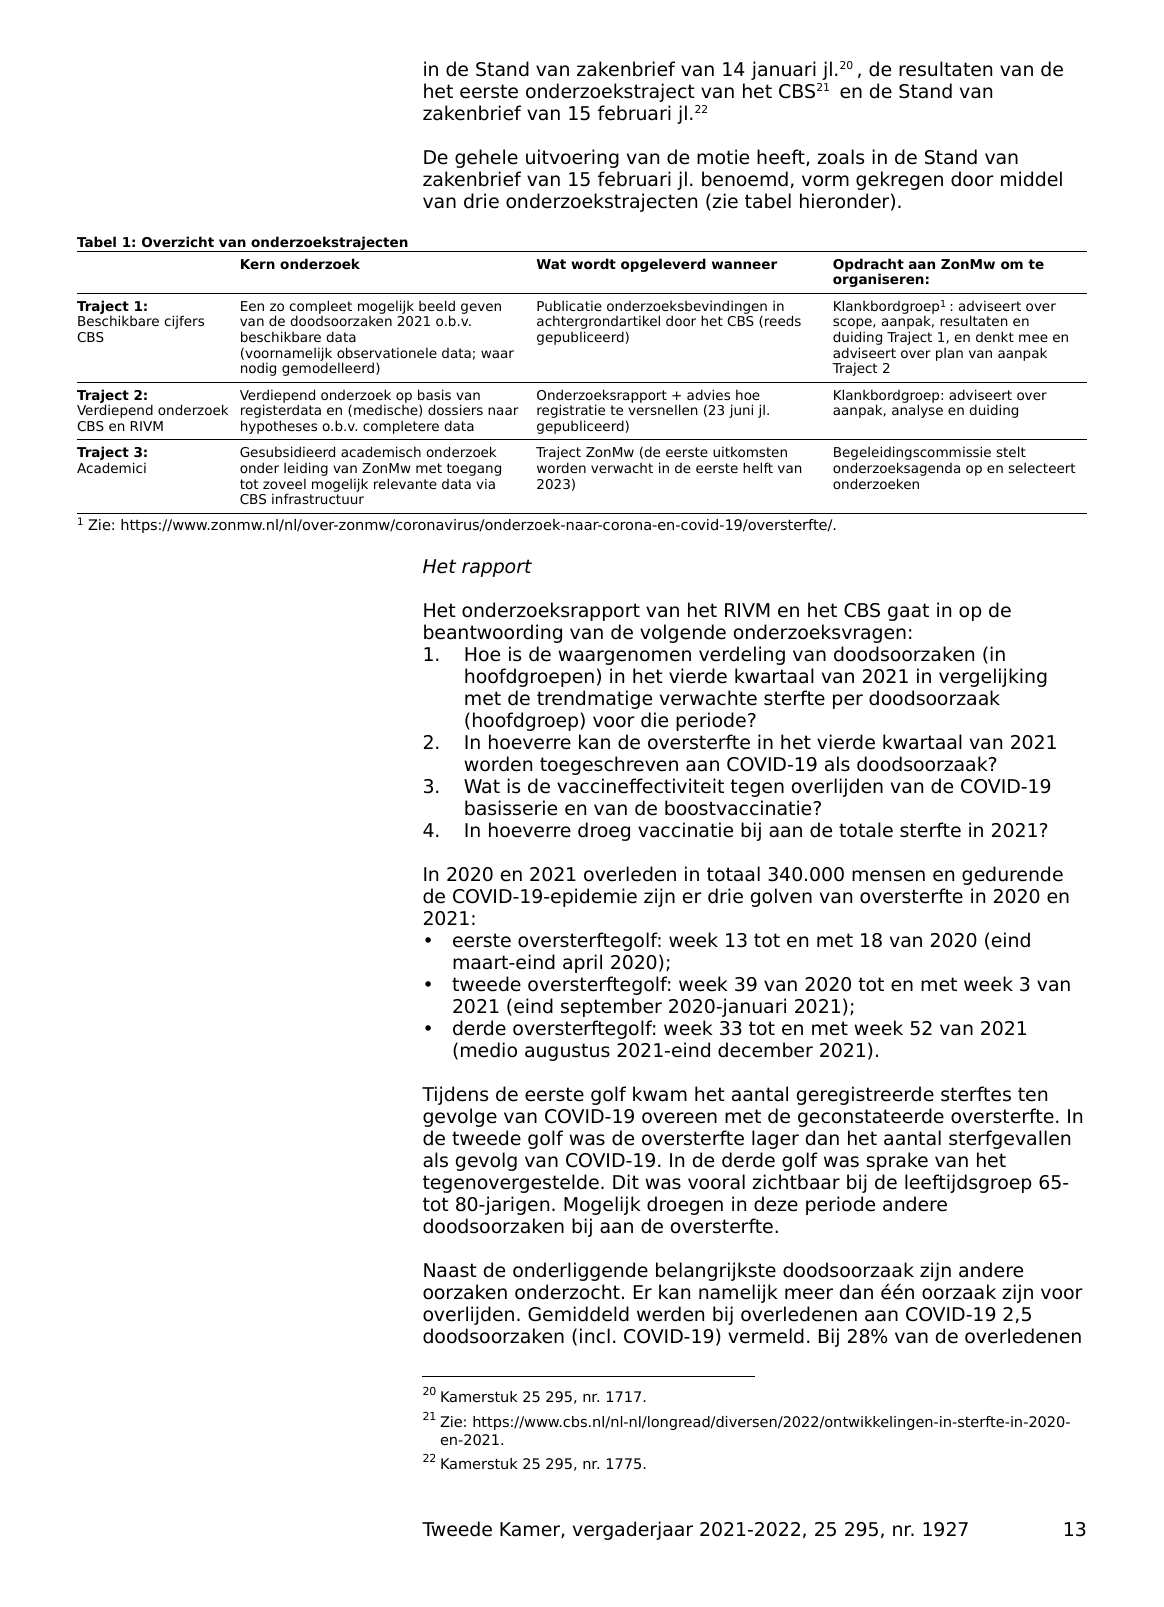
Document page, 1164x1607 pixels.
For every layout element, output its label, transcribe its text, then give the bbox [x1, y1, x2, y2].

table_cell Klankbordgroep: adviseert over aanpak, analyse en duiding [827, 383, 1087, 439]
table_cell 1 Zie: https://www.zonmw.nl/nl/over-zonmw/coronavirus/onderzoek-naar-corona-en-covid-19/oversterfte/. [77, 514, 1087, 533]
table_cell Opdracht aan ZonMw om te organiseren: [827, 252, 1087, 293]
text Kamerstuk 25 295, nr. 1717. [422, 1385, 1087, 1407]
text 2. In hoeverre kan de oversterfte in het vierde kwartaal van 2021 worden toegeschreven aan COVID-19 als doodsoorzaak? [422, 732, 1087, 776]
text De gehele uitvoering van de motie heeft, zoals in de Stand van zakenbrief van 15 februari jl. benoemd, vorm gekregen door middel van drie onderzoekstrajecten (zie tabel hieronder). [422, 147, 1087, 213]
text 1. Hoe is de waargenomen verdeling van doodsoorzaken (in hoofdgroepen) in het vierde kwartaal van 2021 in vergelijking met de trendmatige verwachte sterfte per doodsoorzaak (hoofdgroep) voor die periode? [422, 644, 1087, 732]
text Tijdens de eerste golf kwam het aantal geregistreerde sterftes ten gevolge van COVID-19 overeen met de geconstateerde oversterfte. In de tweede golf was de oversterfte lager dan het aantal sterfgevallen als gevolg van COVID-19. In de derde golf was sprake van het tegenovergestelde. Dit was vooral zichtbaar bij de leeftijdsgroep 65- tot 80-jarigen. Mogelijk droegen in deze periode andere doodsoorzaken bij aan de oversterfte. [422, 1084, 1087, 1238]
table_header Tabel 1: Overzicht van onderzoekstrajecten [77, 235, 1087, 251]
text Het onderzoeksrapport van het RIVM en het CBS gaat in op de beantwoording van de volgende onderzoeksvragen: [422, 600, 1087, 644]
table_cell Wat wordt opgeleverd wanneer [530, 252, 827, 293]
table_cell Traject ZonMw (de eerste uitkomsten worden verwacht in de eerste helft van 2023) [530, 440, 827, 513]
table_cell Traject 3: Academici [77, 440, 233, 513]
text Zie: https://www.cbs.nl/nl-nl/longread/diversen/2022/ontwikkelingen-in-sterfte-in-2020-en-2021. [422, 1410, 1087, 1449]
text Kamerstuk 25 295, nr. 1775. [422, 1452, 1087, 1474]
table_cell Kern onderzoek [234, 252, 530, 293]
table_cell Onderzoeksrapport + advies hoe registratie te versnellen (23 juni jl. gepubliceerd) [530, 383, 827, 439]
table_cell Klankbordgroep1: adviseert over scope, aanpak, resultaten en duiding Traject 1, en denkt mee en adviseert over plan van aanpak Traject 2 [827, 294, 1087, 382]
text Naast de onderliggende belangrijkste doodsoorzaak zijn andere oorzaken onderzocht. Er kan namelijk meer dan één oorzaak zijn voor overlijden. Gemiddeld werden bij overledenen aan COVID-19 2,5 doodsoorzaken (incl. COVID-19) vermeld. Bij 28% van de overledenen [422, 1260, 1087, 1348]
text • tweede oversterftegolf: week 39 van 2020 tot en met week 3 van 2021 (eind september 2020-januari 2021); [422, 974, 1087, 1018]
table_cell Een zo compleet mogelijk beeld geven van de doodsoorzaken 2021 o.b.v. beschikbare data (voornamelijk observationele data; waar nodig gemodelleerd) [234, 294, 530, 382]
table_cell Traject 1: Beschikbare cijfers CBS [77, 294, 233, 382]
table_cell Gesubsidieerd academisch onderzoek onder leiding van ZonMw met toegang tot zoveel mogelijk relevante data via CBS infrastructuur [234, 440, 530, 513]
table_cell Verdiepend onderzoek op basis van registerdata en (medische) dossiers naar hypotheses o.b.v. completere data [234, 383, 530, 439]
table_cell Begeleidingscommissie stelt onderzoeksagenda op en selecteert onderzoeken [827, 440, 1087, 513]
text In 2020 en 2021 overleden in totaal 340.000 mensen en gedurende de COVID-19-epidemie zijn er drie golven van oversterfte in 2020 en 2021: [422, 864, 1087, 930]
table_cell Traject 2: Verdiepend onderzoek CBS en RIVM [77, 383, 233, 439]
table_cell Publicatie onderzoeksbevindingen in achtergrondartikel door het CBS (reeds gepubliceerd) [530, 294, 827, 382]
subtitle Het rapport [422, 556, 1087, 578]
table_cell [77, 252, 233, 293]
text • derde oversterftegolf: week 33 tot en met week 52 van 2021 (medio augustus 2021-eind december 2021). [422, 1018, 1087, 1062]
text 4. In hoeverre droeg vaccinatie bij aan de totale sterfte in 2021? [422, 819, 1087, 842]
text in de Stand van zakenbrief van 14 januari jl., de resultaten van de het eerste onderzoekstraject van het CBS en de Stand van zakenbrief van 15 februari jl. [422, 59, 1087, 125]
text • eerste oversterftegolf: week 13 tot en met 18 van 2020 (eind maart-eind april 2020); [422, 930, 1087, 974]
text 3. Wat is de vaccineffectiviteit tegen overlijden van de COVID-19 basisserie en van de boostvaccinatie? [422, 776, 1087, 819]
